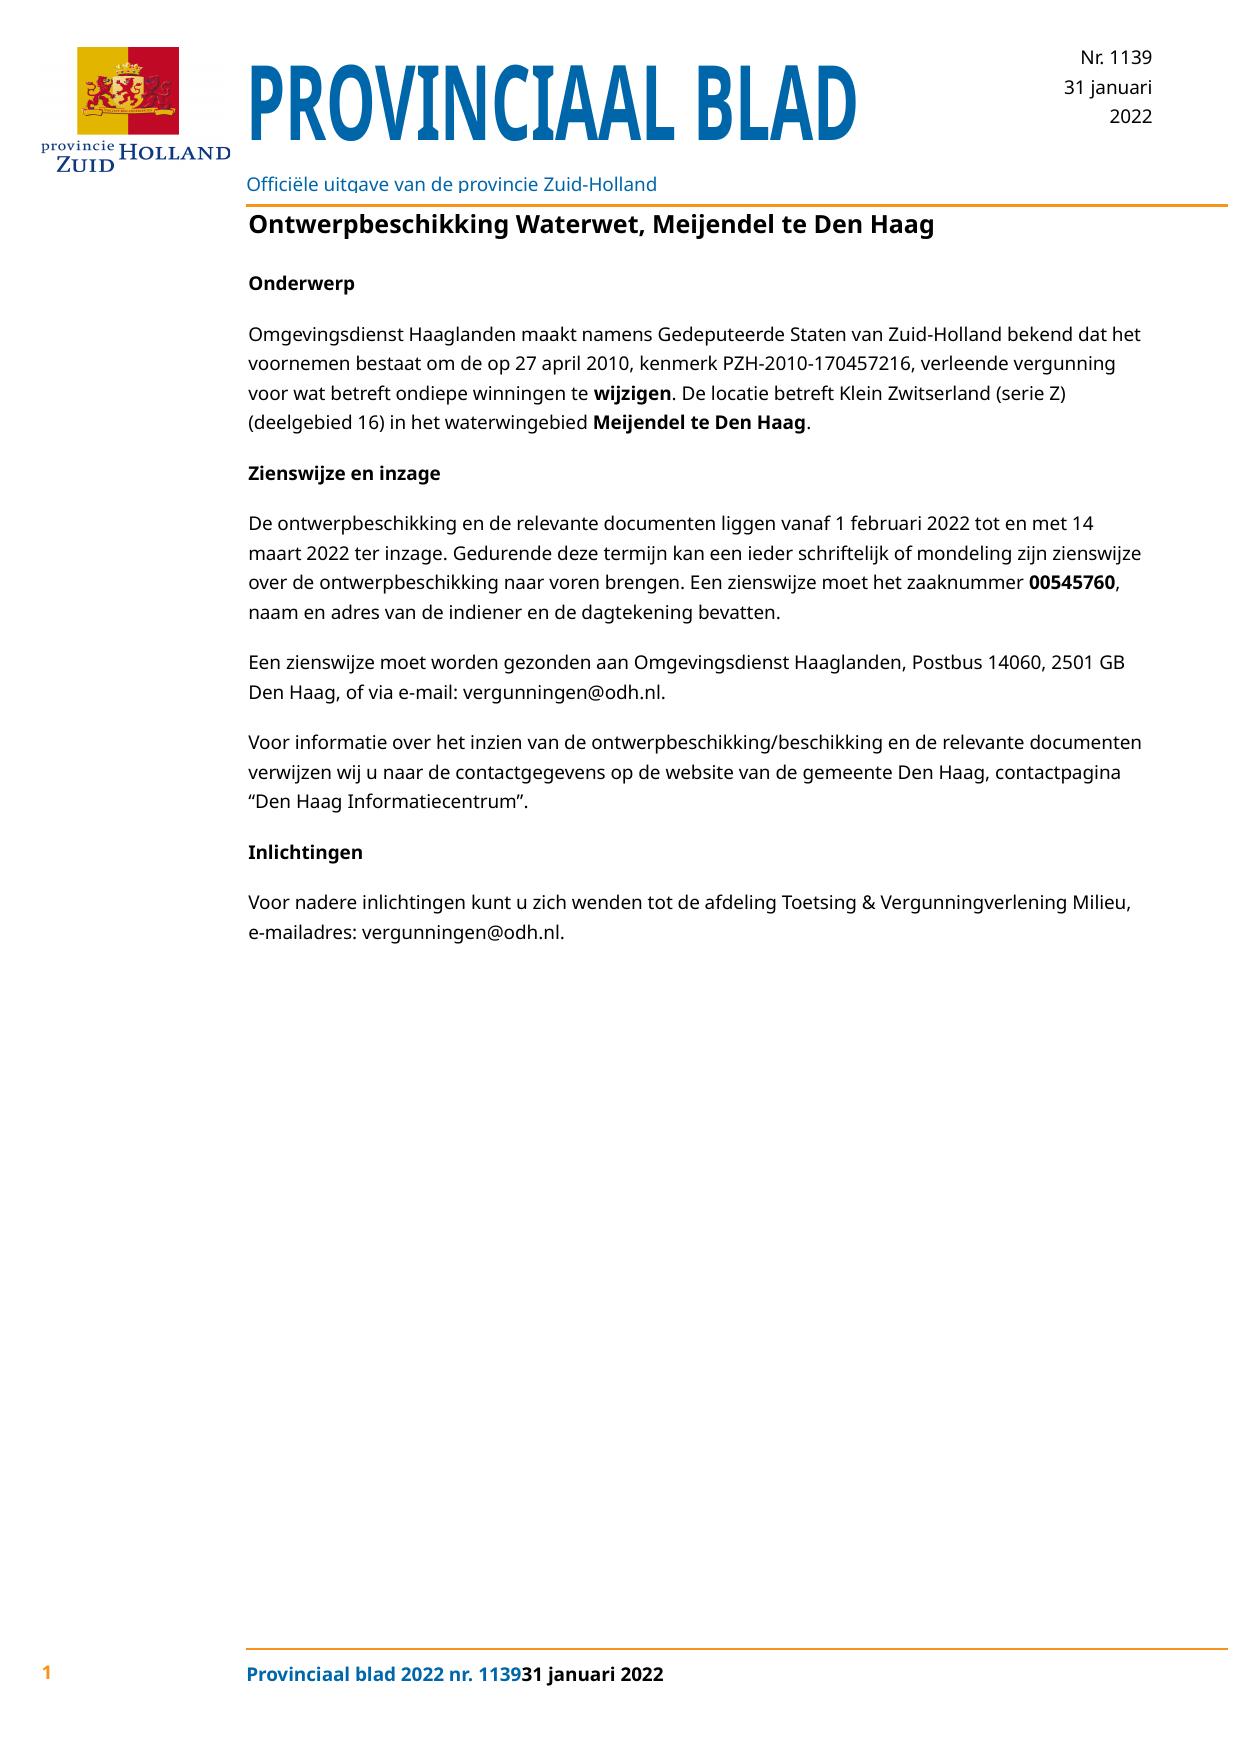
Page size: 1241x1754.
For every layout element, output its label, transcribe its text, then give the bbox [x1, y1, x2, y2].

text Onderwerp [248, 270, 1152, 296]
text Voor informatie over het inzien van de ontwerpbeschikking/beschikking en de relevante documenten verwijzen wij u naar de contactgegevens op de website van de gemeente Den Haag, contactpagina “Den Haag Informatiecentrum”. [248, 729, 1152, 814]
text Voor nadere inlichtingen kunt u zich wenden tot de afdeling Toetsing & Vergunningverlening Milieu, e-mailadres: vergunningen@odh.nl. [248, 889, 1152, 945]
text De ontwerpbeschikking en de relevante documenten liggen vanaf 1 februari 2022 tot en met 14 maart 2022 ter inzage. Gedurende deze termijn kan een ieder schriftelijk of mondeling zijn zienswijze over de ontwerpbeschikking naar voren brengen. Een zienswijze moet het zaaknummer 00545760, naam en adres van de indiener en de dagtekening bevatten. [248, 510, 1152, 625]
picture [41, 47, 231, 172]
text Een zienswijze moet worden gezonden aan Omgevingsdienst Haaglanden, Postbus 14060, 2501 GB Den Haag, of via e-mail: vergunningen@odh.nl. [248, 649, 1152, 705]
text Inlichtingen [248, 839, 1152, 865]
text Omgevingsdienst Haaglanden maakt namens Gedeputeerde Staten van Zuid-Holland bekend dat het voornemen bestaat om de op 27 april 2010, kenmerk PZH-2010-170457216, verleende vergunning voor wat betreft ondiepe winningen te wijzigen. De locatie betreft Klein Zwitserland (serie Z) (deelgebied 16) in het waterwingebied Meijendel te Den Haag. [248, 321, 1152, 435]
text Ontwerpbeschikking Waterwet, Meijendel te Den Haag [248, 207, 1152, 241]
text Zienswijze en inzage [248, 460, 1152, 486]
